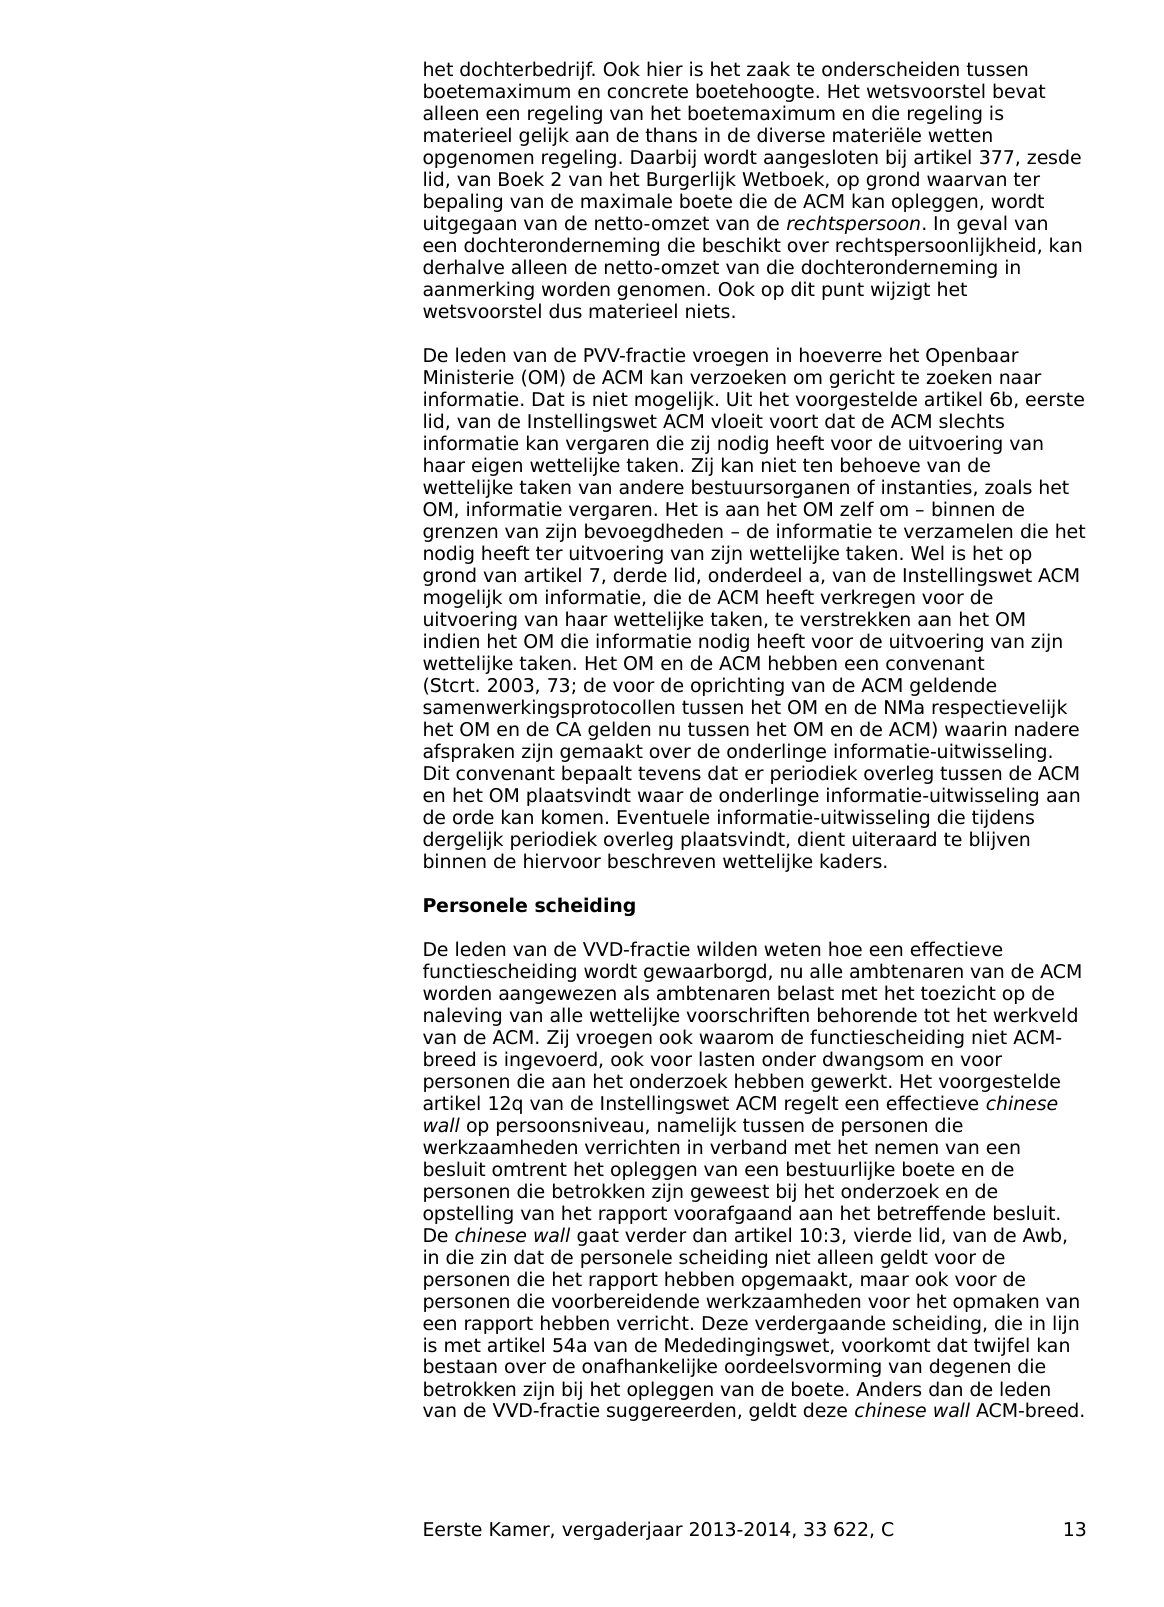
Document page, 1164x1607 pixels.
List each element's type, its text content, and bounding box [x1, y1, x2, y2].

text De leden van de VVD-fractie wilden weten hoe een effectieve functiescheiding wordt gewaarborgd, nu alle ambtenaren van de ACM worden aangewezen als ambtenaren belast met het toezicht op de naleving van alle wettelijke voorschriften behorende tot het werkveld van de ACM. Zij vroegen ook waarom de functiescheiding niet ACM-breed is ingevoerd, ook voor lasten onder dwangsom en voor personen die aan het onderzoek hebben gewerkt. Het voorgestelde artikel 12q van de Instellingswet ACM regelt een effectieve chinese wall op persoonsniveau, namelijk tussen de personen die werkzaamheden verrichten in verband met het nemen van een besluit omtrent het opleggen van een bestuurlijke boete en de personen die betrokken zijn geweest bij het onderzoek en de opstelling van het rapport voorafgaand aan het betreffende besluit. De chinese wall gaat verder dan artikel 10:3, vierde lid, van de Awb, in die zin dat de personele scheiding niet alleen geldt voor de personen die het rapport hebben opgemaakt, maar ook voor de personen die voorbereidende werkzaamheden voor het opmaken van een rapport hebben verricht. Deze verdergaande scheiding, die in lijn is met artikel 54a van de Mededingingswet, voorkomt dat twijfel kan bestaan over de onafhankelijke oordeelsvorming van degenen die betrokken zijn bij het opleggen van de boete. Anders dan de leden van de VVD-fractie suggereerden, geldt deze chinese wall ACM-breed. [422, 939, 1087, 1422]
subtitle Personele scheiding [422, 895, 1087, 917]
text het dochterbedrijf. Ook hier is het zaak te onderscheiden tussen boetemaximum en concrete boetehoogte. Het wetsvoorstel bevat alleen een regeling van het boetemaximum en die regeling is materieel gelijk aan de thans in de diverse materiële wetten opgenomen regeling. Daarbij wordt aangesloten bij artikel 377, zesde lid, van Boek 2 van het Burgerlijk Wetboek, op grond waarvan ter bepaling van de maximale boete die de ACM kan opleggen, wordt uitgegaan van de netto-omzet van de rechtspersoon. In geval van een dochteronderneming die beschikt over rechtspersoonlijkheid, kan derhalve alleen de netto-omzet van die dochteronderneming in aanmerking worden genomen. Ook op dit punt wijzigt het wetsvoorstel dus materieel niets. [422, 59, 1087, 323]
text De leden van de PVV-fractie vroegen in hoeverre het Openbaar Ministerie (OM) de ACM kan verzoeken om gericht te zoeken naar informatie. Dat is niet mogelijk. Uit het voorgestelde artikel 6b, eerste lid, van de Instellingswet ACM vloeit voort dat de ACM slechts informatie kan vergaren die zij nodig heeft voor de uitvoering van haar eigen wettelijke taken. Zij kan niet ten behoeve van de wettelijke taken van andere bestuursorganen of instanties, zoals het OM, informatie vergaren. Het is aan het OM zelf om – binnen de grenzen van zijn bevoegdheden – de informatie te verzamelen die het nodig heeft ter uitvoering van zijn wettelijke taken. Wel is het op grond van artikel 7, derde lid, onderdeel a, van de Instellingswet ACM mogelijk om informatie, die de ACM heeft verkregen voor de uitvoering van haar wettelijke taken, te verstrekken aan het OM indien het OM die informatie nodig heeft voor de uitvoering van zijn wettelijke taken. Het OM en de ACM hebben een convenant (Stcrt. 2003, 73; de voor de oprichting van de ACM geldende samenwerkingsprotocollen tussen het OM en de NMa respectievelijk het OM en de CA gelden nu tussen het OM en de ACM) waarin nadere afspraken zijn gemaakt over de onderlinge informatie-uitwisseling. Dit convenant bepaalt tevens dat er periodiek overleg tussen de ACM en het OM plaatsvindt waar de onderlinge informatie-uitwisseling aan de orde kan komen. Eventuele informatie-uitwisseling die tijdens dergelijk periodiek overleg plaatsvindt, dient uiteraard te blijven binnen de hiervoor beschreven wettelijke kaders. [422, 345, 1087, 872]
